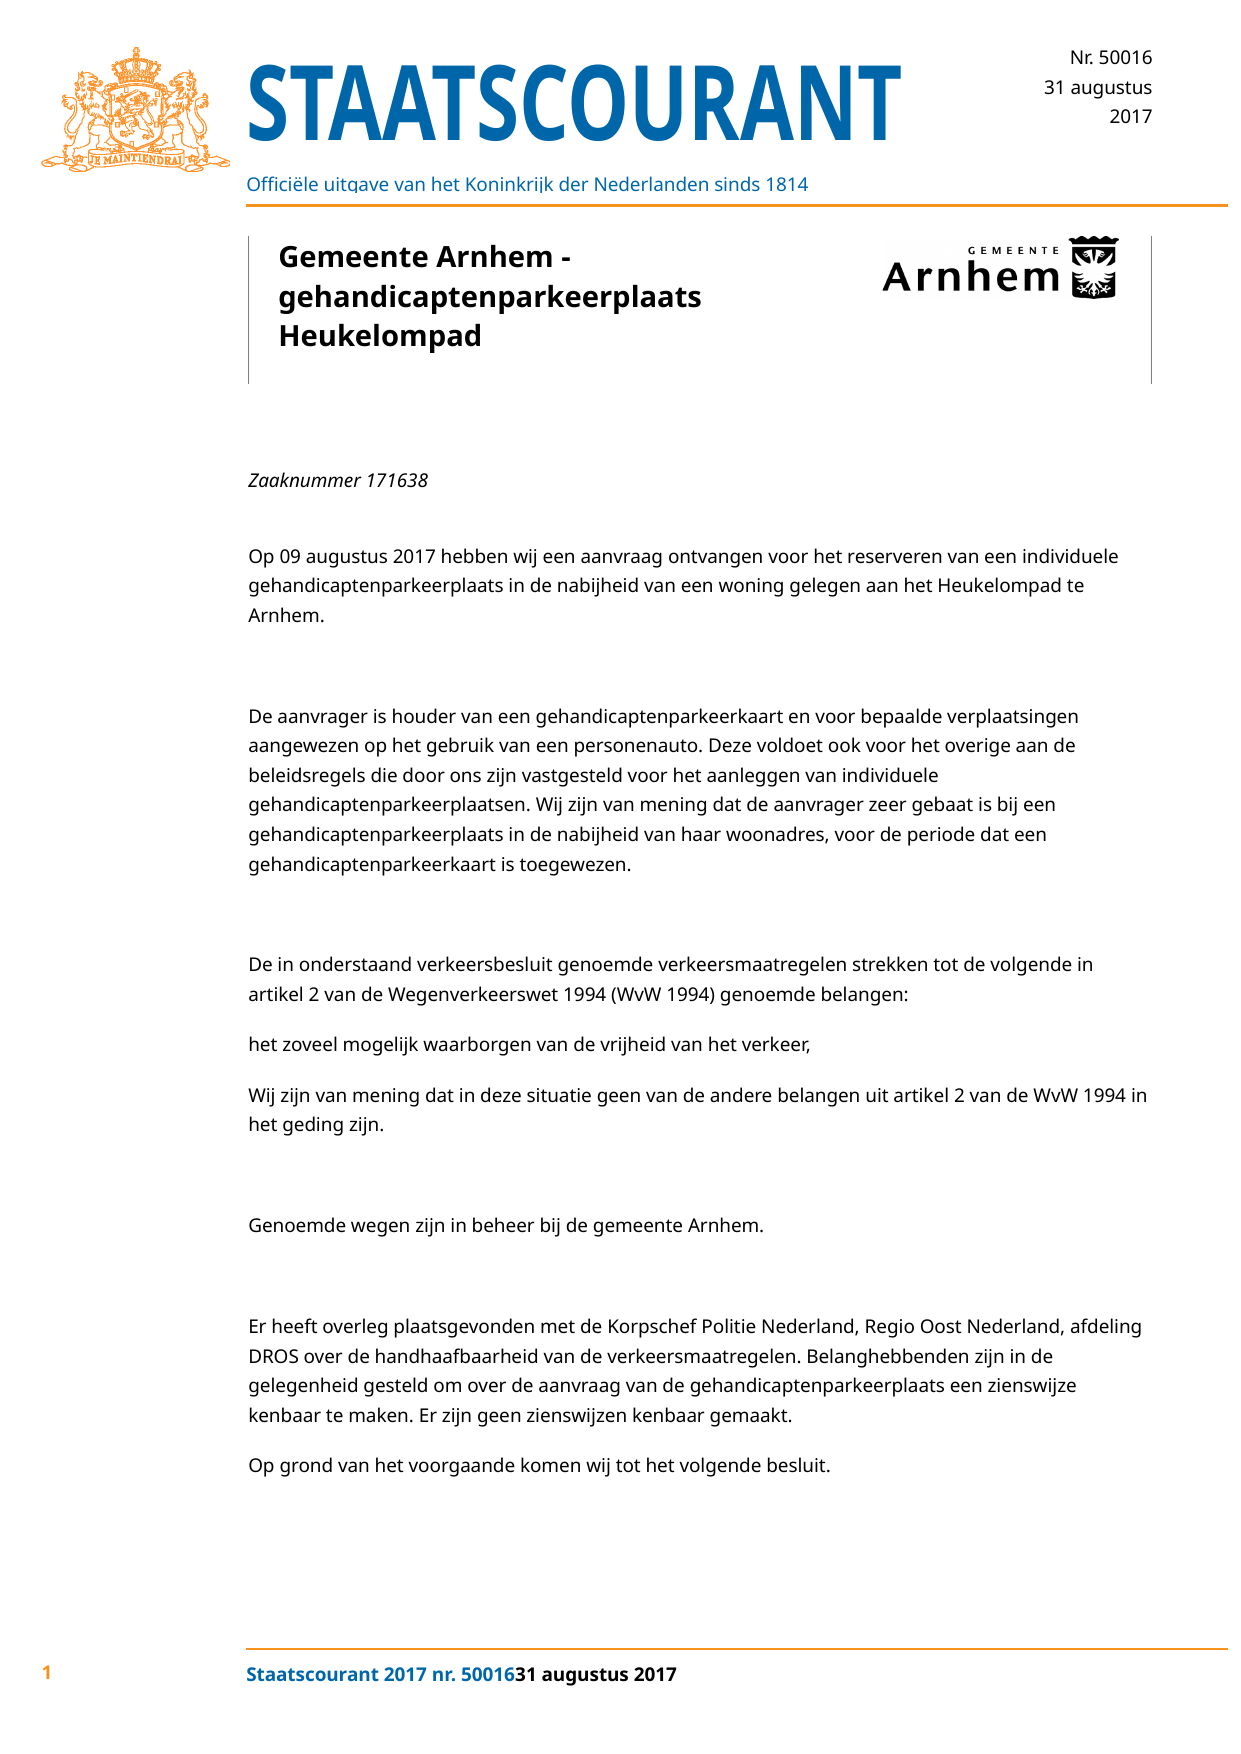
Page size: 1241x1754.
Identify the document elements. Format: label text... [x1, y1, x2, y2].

picture [41, 47, 231, 172]
text De in onderstaand verkeersbesluit genoemde verkeersmaatregelen strekken tot de volgende in artikel 2 van de Wegenverkeerswet 1994 (WvW 1994) genoemde belangen: [248, 952, 1152, 1007]
text Zaaknummer 171638 [248, 467, 1152, 492]
picture [882, 236, 1119, 299]
text De aanvrager is houder van een gehandicaptenparkeerkaart en voor bepaalde verplaatsingen aangewezen op het gebruik van een personenauto. Deze voldoet ook voor het overige aan de beleidsregels die door ons zijn vastgesteld voor het aanleggen van individuele gehandicaptenparkeerplaatsen. Wij zijn van mening dat de aanvrager zeer gebaat is bij een gehandicaptenparkeerplaats in de nabijheid van haar woonadres, voor de periode dat een gehandicaptenparkeerkaart is toegewezen. [248, 703, 1152, 877]
text Op grond van het voorgaande komen wij tot het volgende besluit. [248, 1452, 1152, 1478]
text Op 09 augustus 2017 hebben wij een aanvraag ontvangen voor het reserveren van een individuele gehandicaptenparkeerplaats in de nabijheid van een woning gelegen aan het Heukelompad te Arnhem. [248, 543, 1152, 628]
table_header [850, 236, 1151, 384]
text Genoemde wegen zijn in beheer bij de gemeente Arnhem. [248, 1212, 1152, 1238]
text het zoveel mogelijk waarborgen van de vrijheid van het verkeer, [248, 1032, 1152, 1057]
text Er heeft overleg plaatsgevonden met de Korpschef Politie Nederland, Regio Oost Nederland, afdeling DROS over de handhaafbaarheid van de verkeersmaatregelen. Belanghebbenden zijn in de gelegenheid gesteld om over de aanvraag van de gehandicaptenparkeerplaats een zienswijze kenbaar te maken. Er zijn geen zienswijzen kenbaar gemaakt. [248, 1313, 1152, 1428]
text Wij zijn van mening dat in deze situatie geen van de andere belangen uit artikel 2 van de WvW 1994 in het geding zijn. [248, 1082, 1152, 1137]
table_header Gemeente Arnhem - gehandicaptenparkeerplaats Heukelompad [249, 236, 850, 384]
